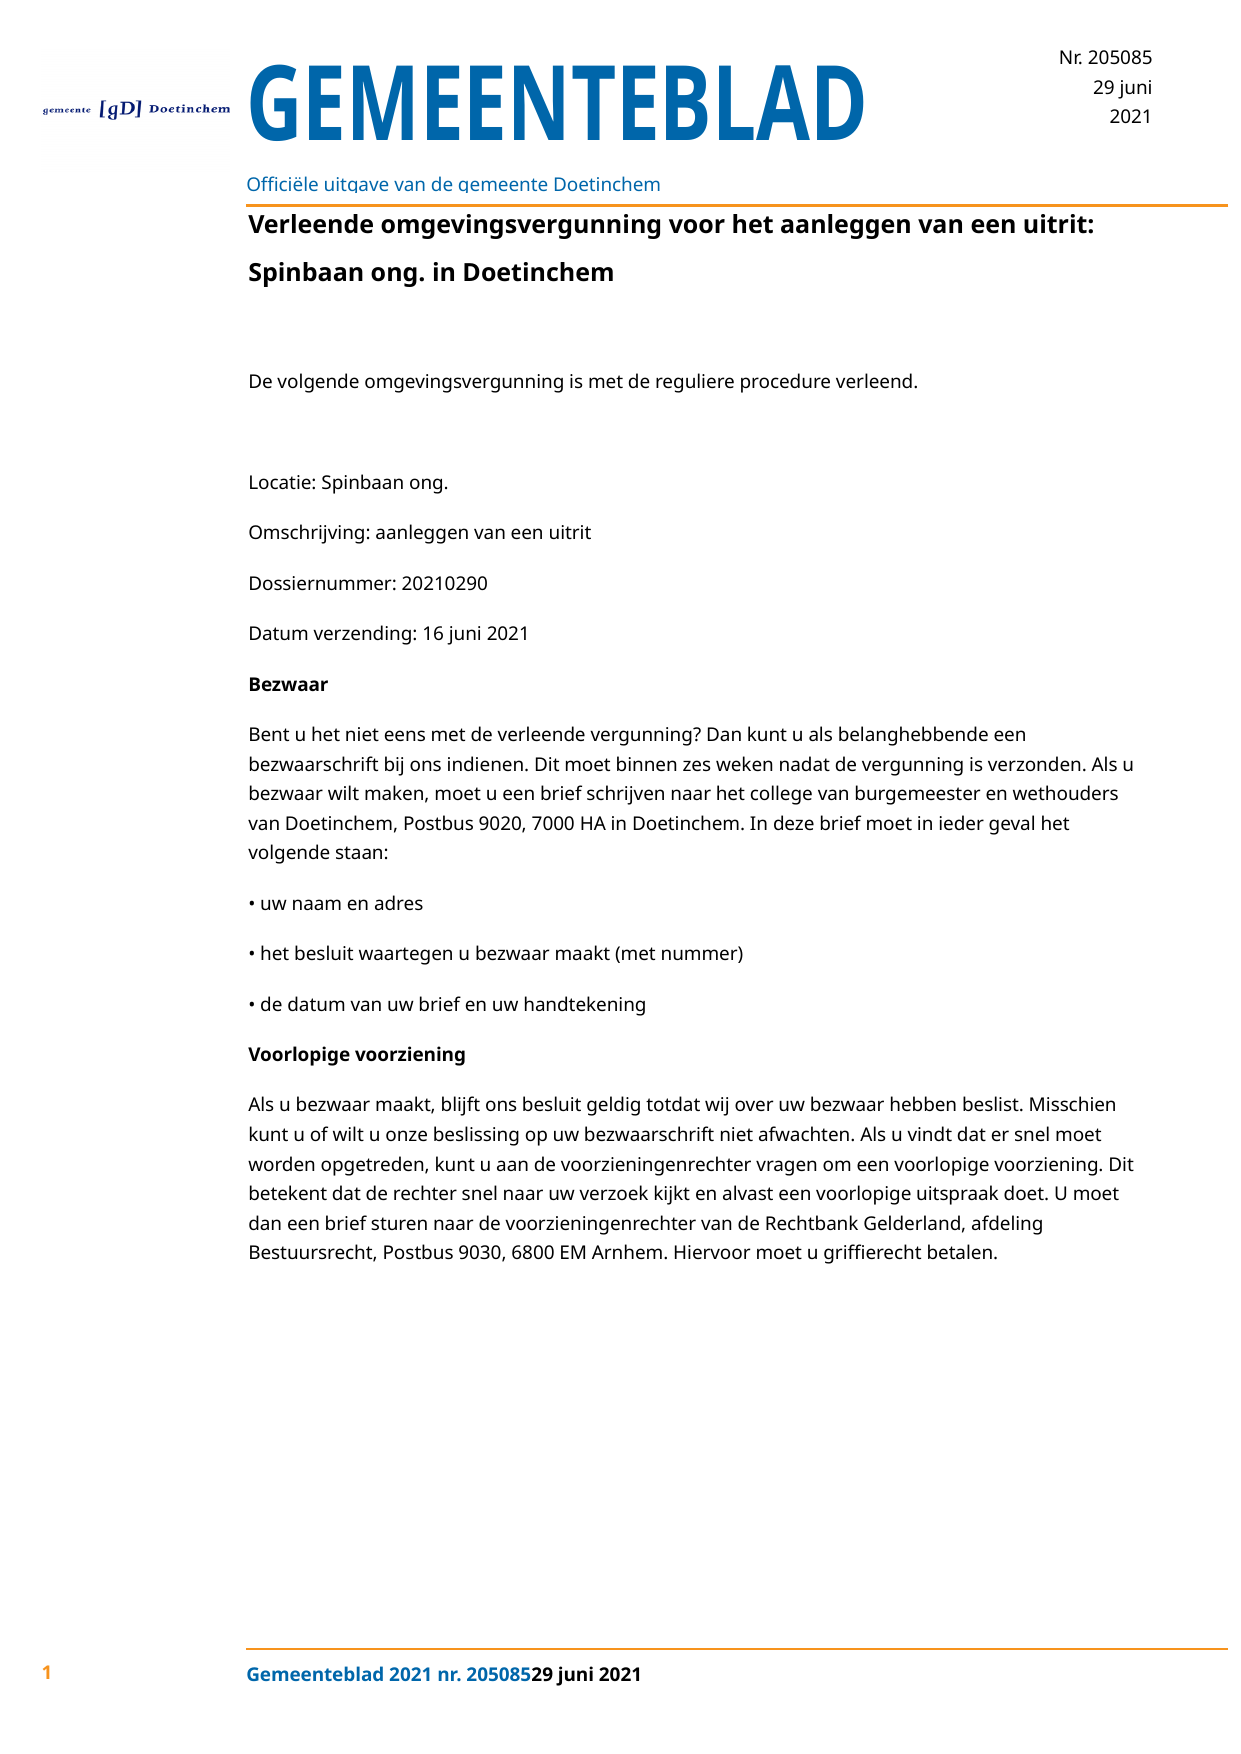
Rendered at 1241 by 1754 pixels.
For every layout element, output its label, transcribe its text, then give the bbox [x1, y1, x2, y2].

text Verleende omgevingsvergunning voor het aanleggen van een uitrit: Spinbaan ong. in Doetinchem [248, 207, 1152, 288]
text Bezwaar [248, 671, 1152, 697]
text • uw naam en adres [248, 890, 1152, 916]
text • het besluit waartegen u bezwaar maakt (met nummer) [248, 940, 1152, 966]
text Dossiernummer: 20210290 [248, 570, 1152, 596]
text • de datum van uw brief en uw handtekening [248, 991, 1152, 1017]
text Als u bezwaar maakt, blijft ons besluit geldig totdat wij over uw bezwaar hebben beslist. Misschien kunt u of wilt u onze beslissing op uw bezwaarschrift niet afwachten. Als u vindt dat er snel moet worden opgetreden, kunt u aan de voorzieningenrechter vragen om een voorlopige voorziening. Dit betekent dat de rechter snel naar uw verzoek kijkt en alvast een voorlopige uitspraak doet. U moet dan een brief sturen naar de voorzieningenrechter van de Rechtbank Gelderland, afdeling Bestuursrecht, Postbus 9030, 6800 EM Arnhem. Hiervoor moet u griffierecht betalen. [248, 1092, 1152, 1265]
picture [41, 47, 231, 172]
text De volgende omgevingsvergunning is met de reguliere procedure verleend. [248, 368, 1152, 394]
text Datum verzending: 16 juni 2021 [248, 620, 1152, 646]
text Locatie: Spinbaan ong. [248, 469, 1152, 495]
text Bent u het niet eens met de verleende vergunning? Dan kunt u als belanghebbende een bezwaarschrift bij ons indienen. Dit moet binnen zes weken nadat de vergunning is verzonden. Als u bezwaar wilt maken, moet u een brief schrijven naar het college van burgemeester en wethouders van Doetinchem, Postbus 9020, 7000 HA in Doetinchem. In deze brief moet in ieder geval het volgende staan: [248, 721, 1152, 865]
text Omschrijving: aanleggen van een uitrit [248, 519, 1152, 545]
text Voorlopige voorziening [248, 1041, 1152, 1067]
